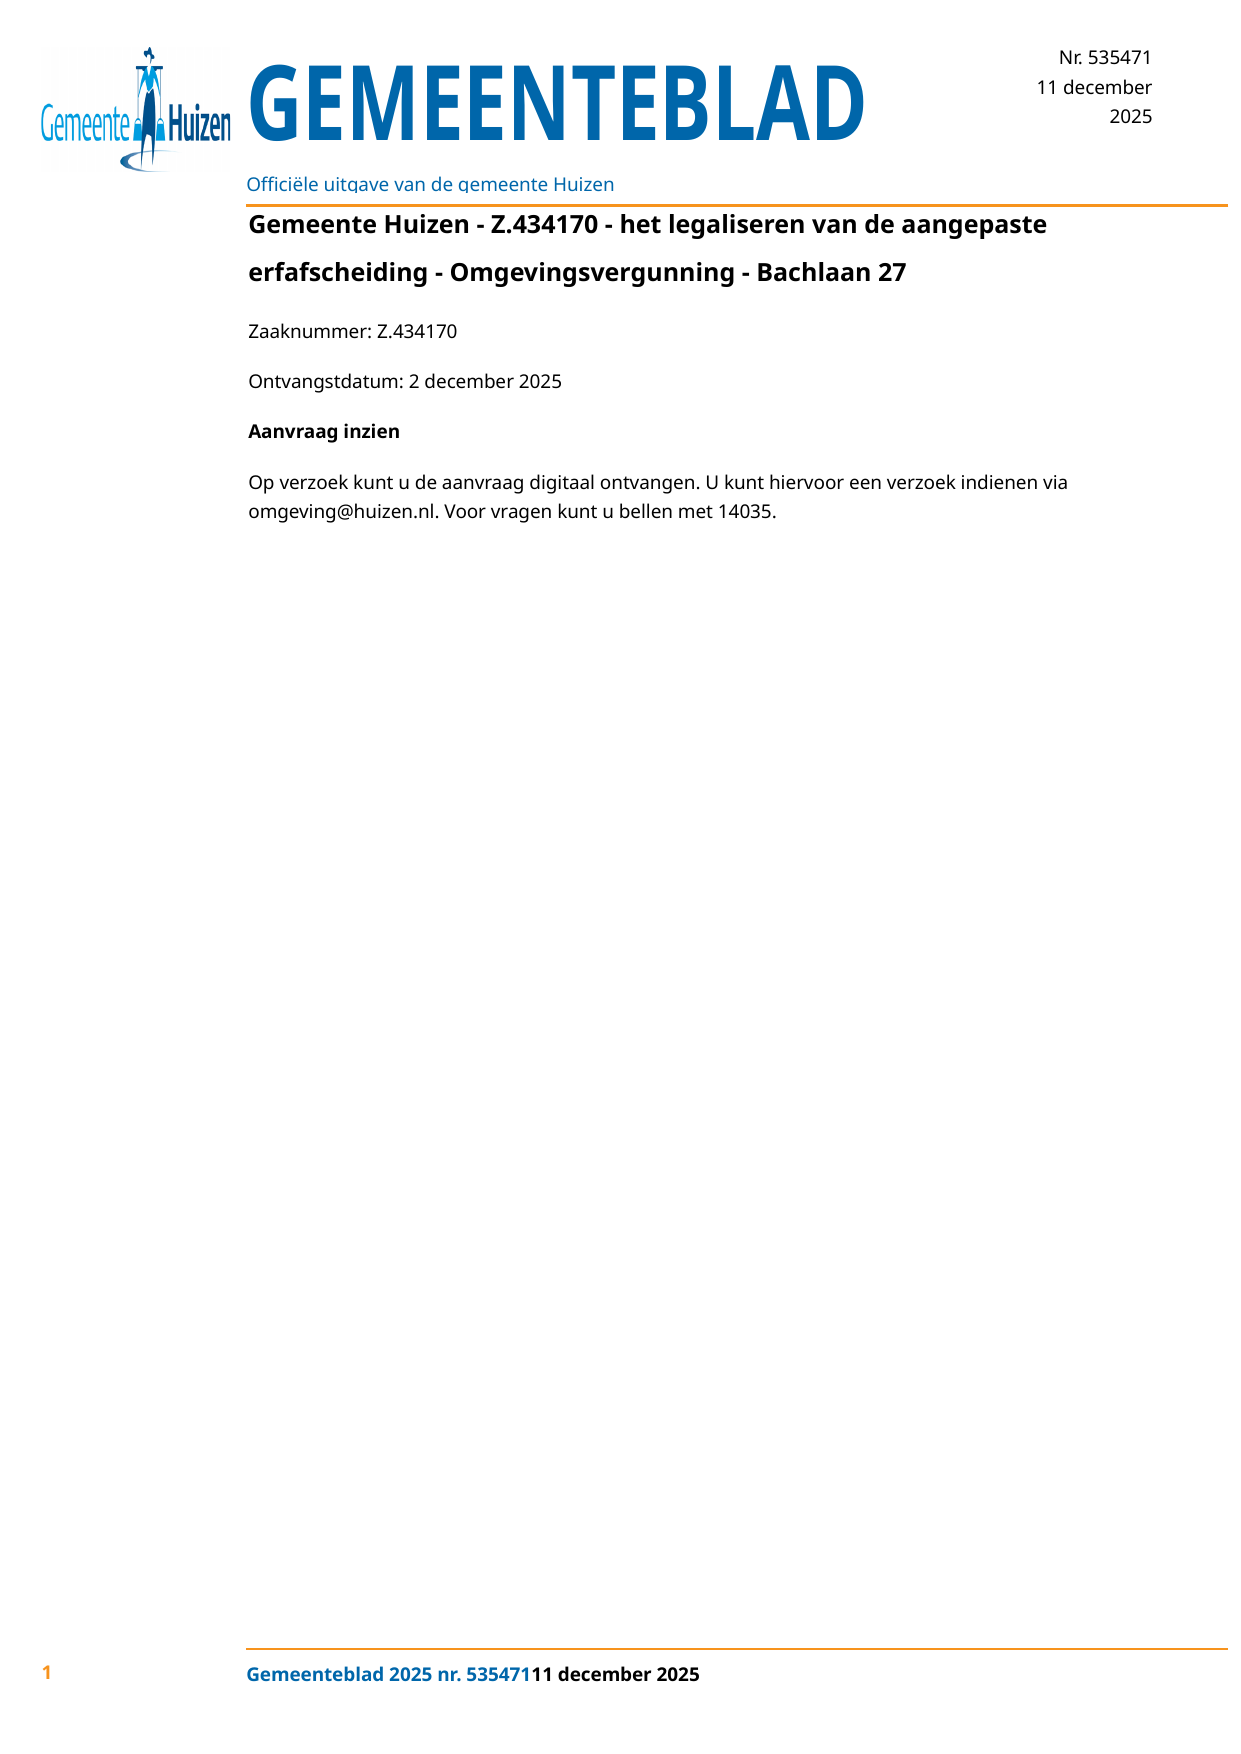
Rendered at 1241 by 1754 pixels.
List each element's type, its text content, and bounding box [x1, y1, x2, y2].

text Zaaknummer: Z.434170 [248, 318, 1152, 344]
picture [41, 47, 231, 172]
text Ontvangstdatum: 2 december 2025 [248, 368, 1152, 394]
text Aanvraag inzien [248, 419, 1152, 444]
text Op verzoek kunt u de aanvraag digitaal ontvangen. U kunt hiervoor een verzoek indienen via omgeving@huizen.nl. Voor vragen kunt u bellen met 14035. [248, 469, 1152, 524]
text Gemeente Huizen - Z.434170 - het legaliseren van de aangepaste erfafscheiding - Omgevingsvergunning - Bachlaan 27 [248, 207, 1152, 288]
